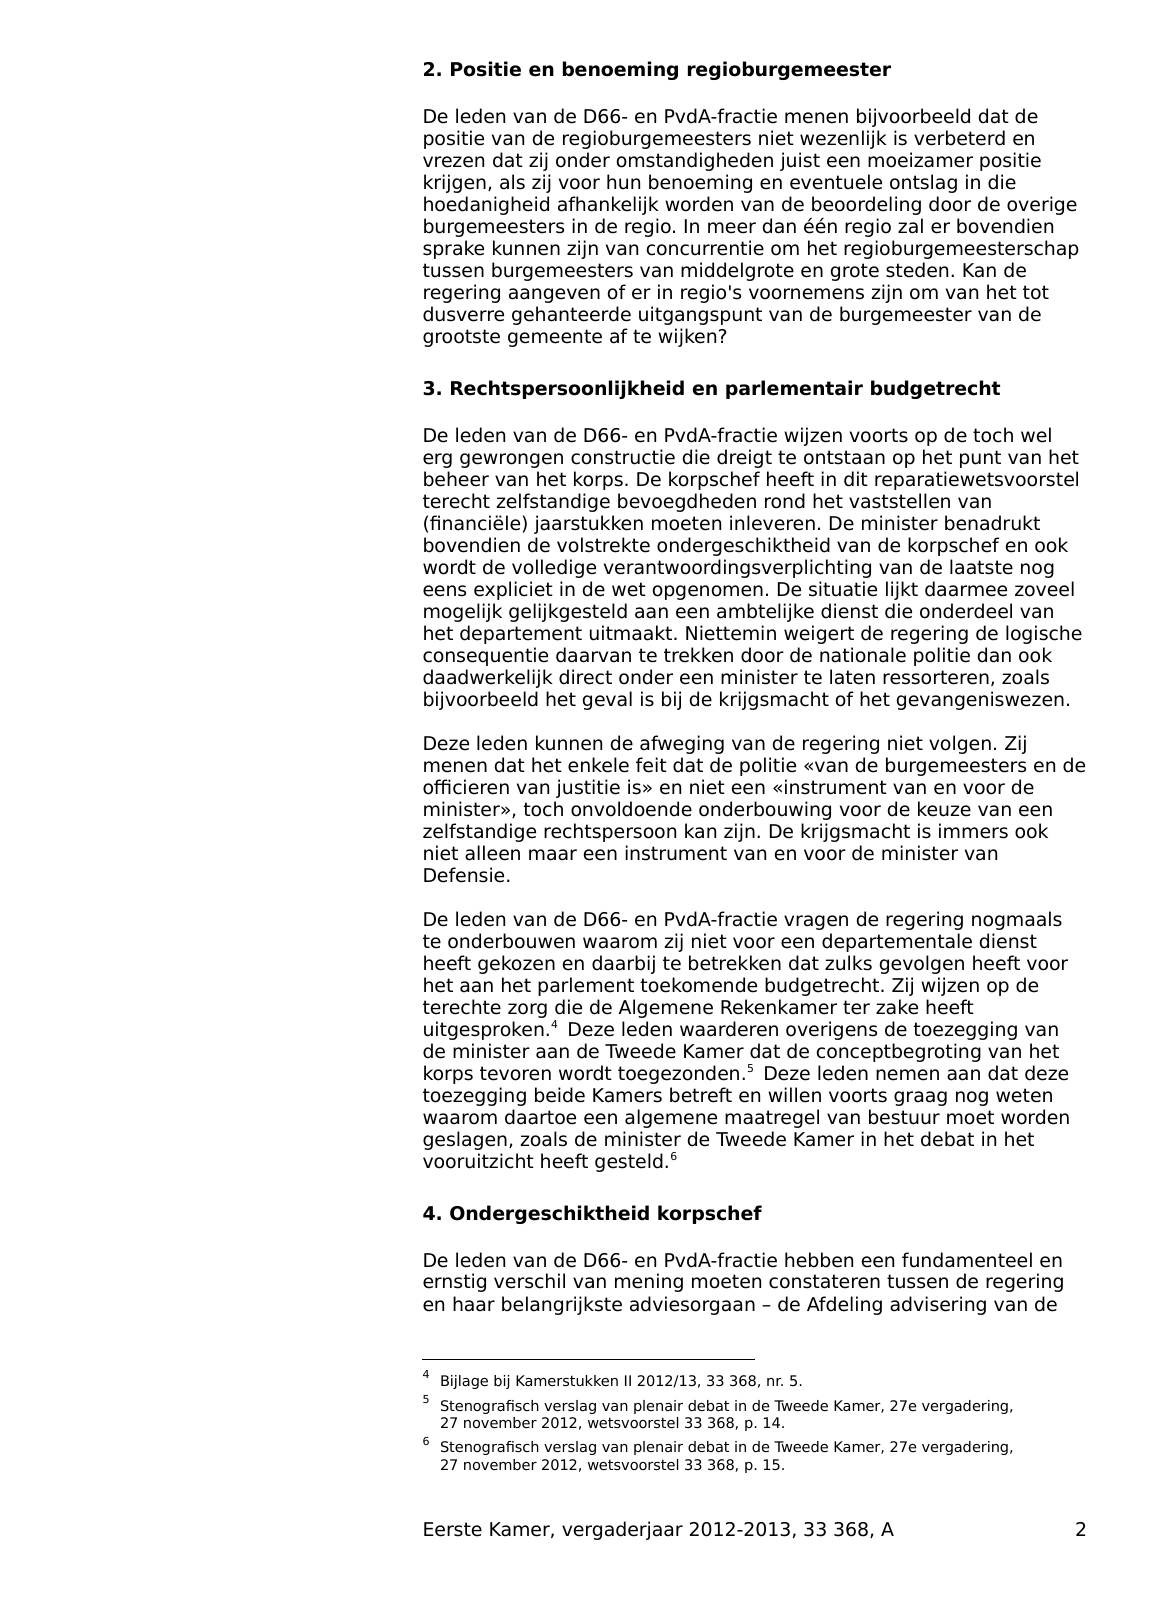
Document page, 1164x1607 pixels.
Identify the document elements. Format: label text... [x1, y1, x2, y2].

subtitle 3. Rechtspersoonlijkheid en parlementair budgetrecht [422, 378, 1087, 400]
text De leden van de D66- en PvdA-fractie hebben een fundamenteel en ernstig verschil van mening moeten constateren tussen de regering en haar belangrijkste adviesorgaan – de Afdeling advisering van de [422, 1249, 1087, 1315]
text Deze leden kunnen de afweging van de regering niet volgen. Zij menen dat het enkele feit dat de politie «van de burgemeesters en de officieren van justitie is» en niet een «instrument van en voor de minister», toch onvoldoende onderbouwing voor de keuze van een zelfstandige rechtspersoon kan zijn. De krijgsmacht is immers ook niet alleen maar een instrument van en voor de minister van Defensie. [422, 733, 1087, 887]
text Bijlage bij Kamerstukken II 2012/13, 33 368, nr. 5. [422, 1368, 1087, 1391]
text Stenografisch verslag van plenair debat in de Tweede Kamer, 27e vergadering, 27 november 2012, wetsvoorstel 33 368, p. 15. [422, 1435, 1087, 1474]
text De leden van de D66- en PvdA-fractie vragen de regering nogmaals te onderbouwen waarom zij niet voor een departementale dienst heeft gekozen en daarbij te betrekken dat zulks gevolgen heeft voor het aan het parlement toekomende budgetrecht. Zij wijzen op de terechte zorg die de Algemene Rekenkamer ter zake heeft uitgesproken. Deze leden waarderen overigens de toezegging van de minister aan de Tweede Kamer dat de conceptbegroting van het korps tevoren wordt toegezonden. Deze leden nemen aan dat deze toezegging beide Kamers betreft en willen voorts graag nog weten waarom daartoe een algemene maatregel van bestuur moet worden geslagen, zoals de minister de Tweede Kamer in het debat in het vooruitzicht heeft gesteld. [422, 909, 1087, 1172]
text De leden van de D66- en PvdA-fractie menen bijvoorbeeld dat de positie van de regioburgemeesters niet wezenlijk is verbeterd en vrezen dat zij onder omstandigheden juist een moeizamer positie krijgen, als zij voor hun benoeming en eventuele ontslag in die hoedanigheid afhankelijk worden van de beoordeling door de overige burgemeesters in de regio. In meer dan één regio zal er bovendien sprake kunnen zijn van concurrentie om het regioburgemeesterschap tussen burgemeesters van middelgrote en grote steden. Kan de regering aangeven of er in regio's voornemens zijn om van het tot dusverre gehanteerde uitgangspunt van de burgemeester van de grootste gemeente af te wijken? [422, 106, 1087, 348]
text Stenografisch verslag van plenair debat in de Tweede Kamer, 27e vergadering, 27 november 2012, wetsvoorstel 33 368, p. 14. [422, 1393, 1087, 1432]
subtitle 4. Ondergeschiktheid korpschef [422, 1202, 1087, 1224]
subtitle 2. Positie en benoeming regioburgemeester [422, 59, 1087, 81]
text De leden van de D66- en PvdA-fractie wijzen voorts op de toch wel erg gewrongen constructie die dreigt te ontstaan op het punt van het beheer van het korps. De korpschef heeft in dit reparatiewetsvoorstel terecht zelfstandige bevoegdheden rond het vaststellen van (financiële) jaarstukken moeten inleveren. De minister benadrukt bovendien de volstrekte ondergeschiktheid van de korpschef en ook wordt de volledige verantwoordingsverplichting van de laatste nog eens expliciet in de wet opgenomen. De situatie lijkt daarmee zoveel mogelijk gelijkgesteld aan een ambtelijke dienst die onderdeel van het departement uitmaakt. Niettemin weigert de regering de logische consequentie daarvan te trekken door de nationale politie dan ook daadwerkelijk direct onder een minister te laten ressorteren, zoals bijvoorbeeld het geval is bij de krijgsmacht of het gevangeniswezen. [422, 425, 1087, 711]
